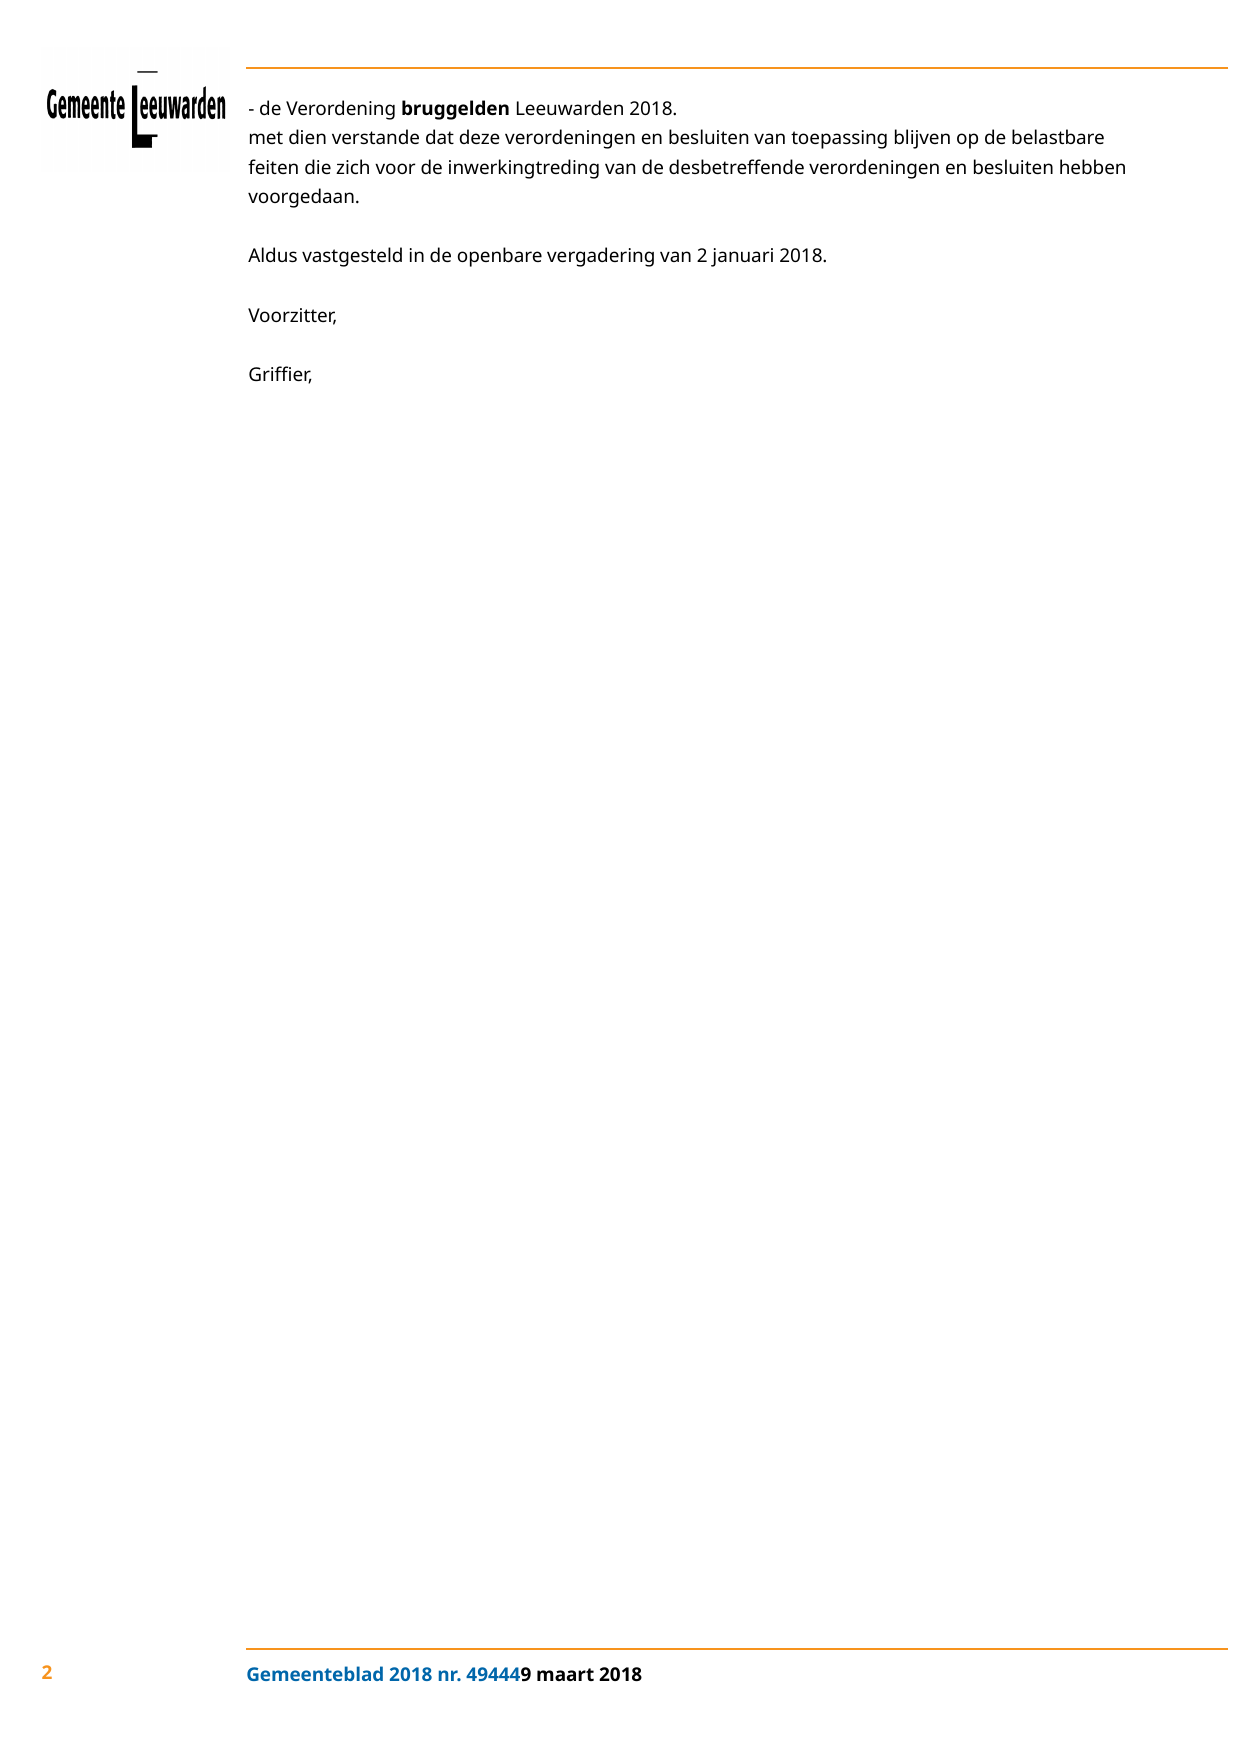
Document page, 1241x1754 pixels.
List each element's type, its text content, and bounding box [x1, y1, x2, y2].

text Voorzitter, [248, 302, 1152, 328]
text - de Verordening bruggelden Leeuwarden 2018. [248, 95, 1152, 121]
text Griffier, [248, 361, 1152, 387]
text Aldus vastgesteld in de openbare vergadering van 2 januari 2018. [248, 243, 1152, 268]
text met dien verstande dat deze verordeningen en besluiten van toepassing blijven op de belastbare feiten die zich voor de inwerkingtreding van de desbetreffende verordeningen en besluiten hebben voorgedaan. [248, 124, 1152, 209]
picture [41, 47, 231, 172]
